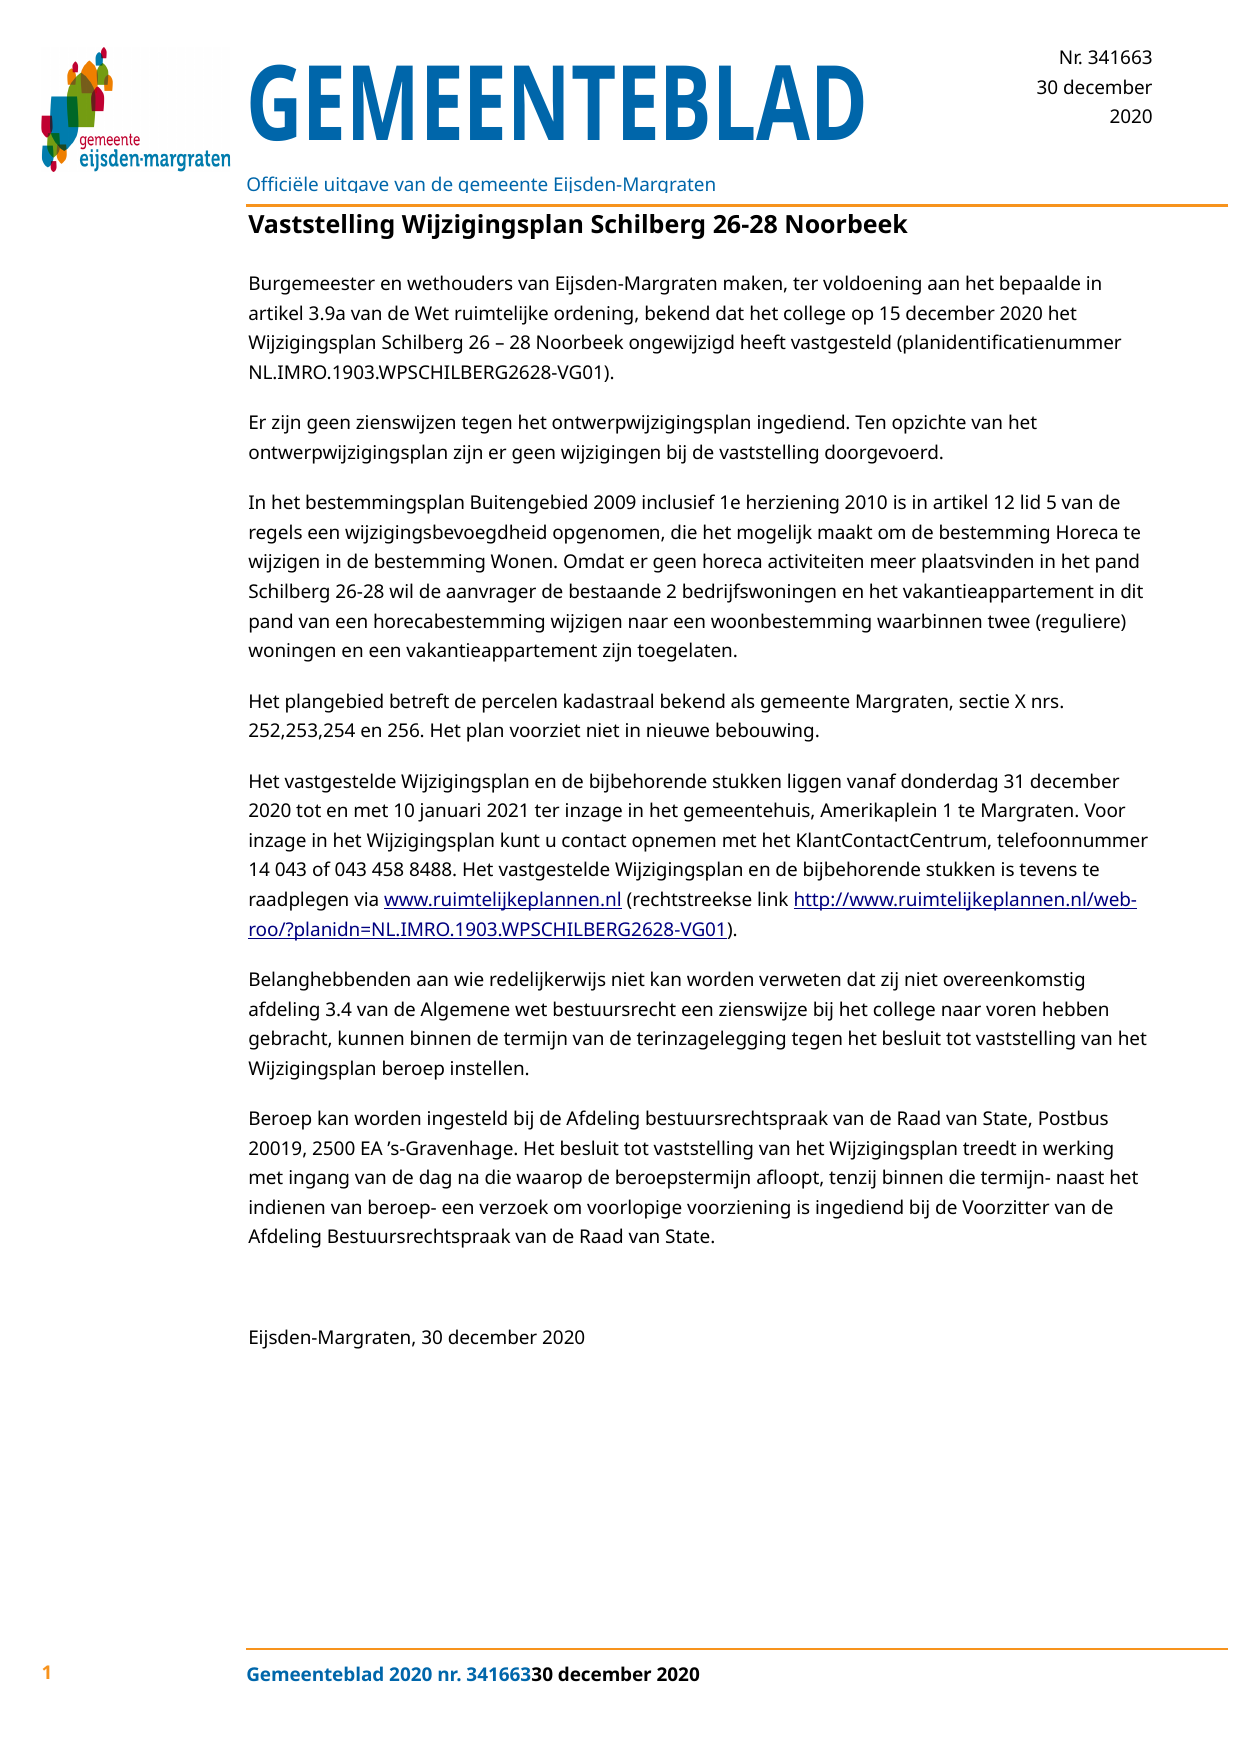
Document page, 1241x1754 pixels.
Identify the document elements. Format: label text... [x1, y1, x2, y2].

text Er zijn geen zienswijzen tegen het ontwerpwijzigingsplan ingediend. Ten opzichte van het ontwerpwijzigingsplan zijn er geen wijzigingen bij de vaststelling doorgevoerd. [248, 409, 1152, 465]
text Het vastgestelde Wijzigingsplan en de bijbehorende stukken liggen vanaf donderdag 31 december 2020 tot en met 10 januari 2021 ter inzage in het gemeentehuis, Amerikaplein 1 te Margraten. Voor inzage in het Wijzigingsplan kunt u contact opnemen met het KlantContactCentrum, telefoonnummer 14 043 of 043 458 8488. Het vastgestelde Wijzigingsplan en de bijbehorende stukken is tevens te raadplegen via www.ruimtelijkeplannen.nl (rechtstreekse link http://www.ruimtelijkeplannen.nl/web-roo/?planidn=NL.IMRO.1903.WPSCHILBERG2628-VG01). [248, 768, 1152, 941]
text Het plangebied betreft de percelen kadastraal bekend als gemeente Margraten, sectie X nrs. 252,253,254 en 256. Het plan voorziet niet in nieuwe bebouwing. [248, 688, 1152, 743]
text Eijsden-Margraten, 30 december 2020 [248, 1324, 1152, 1350]
picture [41, 47, 231, 172]
text Vaststelling Wijzigingsplan Schilberg 26-28 Noorbeek [248, 207, 1152, 241]
text Belanghebbenden aan wie redelijkerwijs niet kan worden verweten dat zij niet overeenkomstig afdeling 3.4 van de Algemene wet bestuursrecht een zienswijze bij het college naar voren hebben gebracht, kunnen binnen de termijn van de terinzagelegging tegen het besluit tot vaststelling van het Wijzigingsplan beroep instellen. [248, 966, 1152, 1081]
text Burgemeester en wethouders van Eijsden-Margraten maken, ter voldoening aan het bepaalde in artikel 3.9a van de Wet ruimtelijke ordening, bekend dat het college op 15 december 2020 het Wijzigingsplan Schilberg 26 – 28 Noorbeek ongewijzigd heeft vastgesteld (planidentificatienummer NL.IMRO.1903.WPSCHILBERG2628-VG01). [248, 270, 1152, 385]
text In het bestemmingsplan Buitengebied 2009 inclusief 1e herziening 2010 is in artikel 12 lid 5 van de regels een wijzigingsbevoegdheid opgenomen, die het mogelijk maakt om de bestemming Horeca te wijzigen in de bestemming Wonen. Omdat er geen horeca activiteiten meer plaatsvinden in het pand Schilberg 26-28 wil de aanvrager de bestaande 2 bedrijfswoningen en het vakantieappartement in dit pand van een horecabestemming wijzigen naar een woonbestemming waarbinnen twee (reguliere) woningen en een vakantieappartement zijn toegelaten. [248, 489, 1152, 663]
text Beroep kan worden ingesteld bij de Afdeling bestuursrechtspraak van de Raad van State, Postbus 20019, 2500 EA ’s-Gravenhage. Het besluit tot vaststelling van het Wijzigingsplan treedt in werking met ingang van de dag na die waarop de beroepstermijn afloopt, tenzij binnen die termijn- naast het indienen van beroep- een verzoek om voorlopige voorziening is ingediend bij de Voorzitter van de Afdeling Bestuursrechtspraak van de Raad van State. [248, 1105, 1152, 1249]
